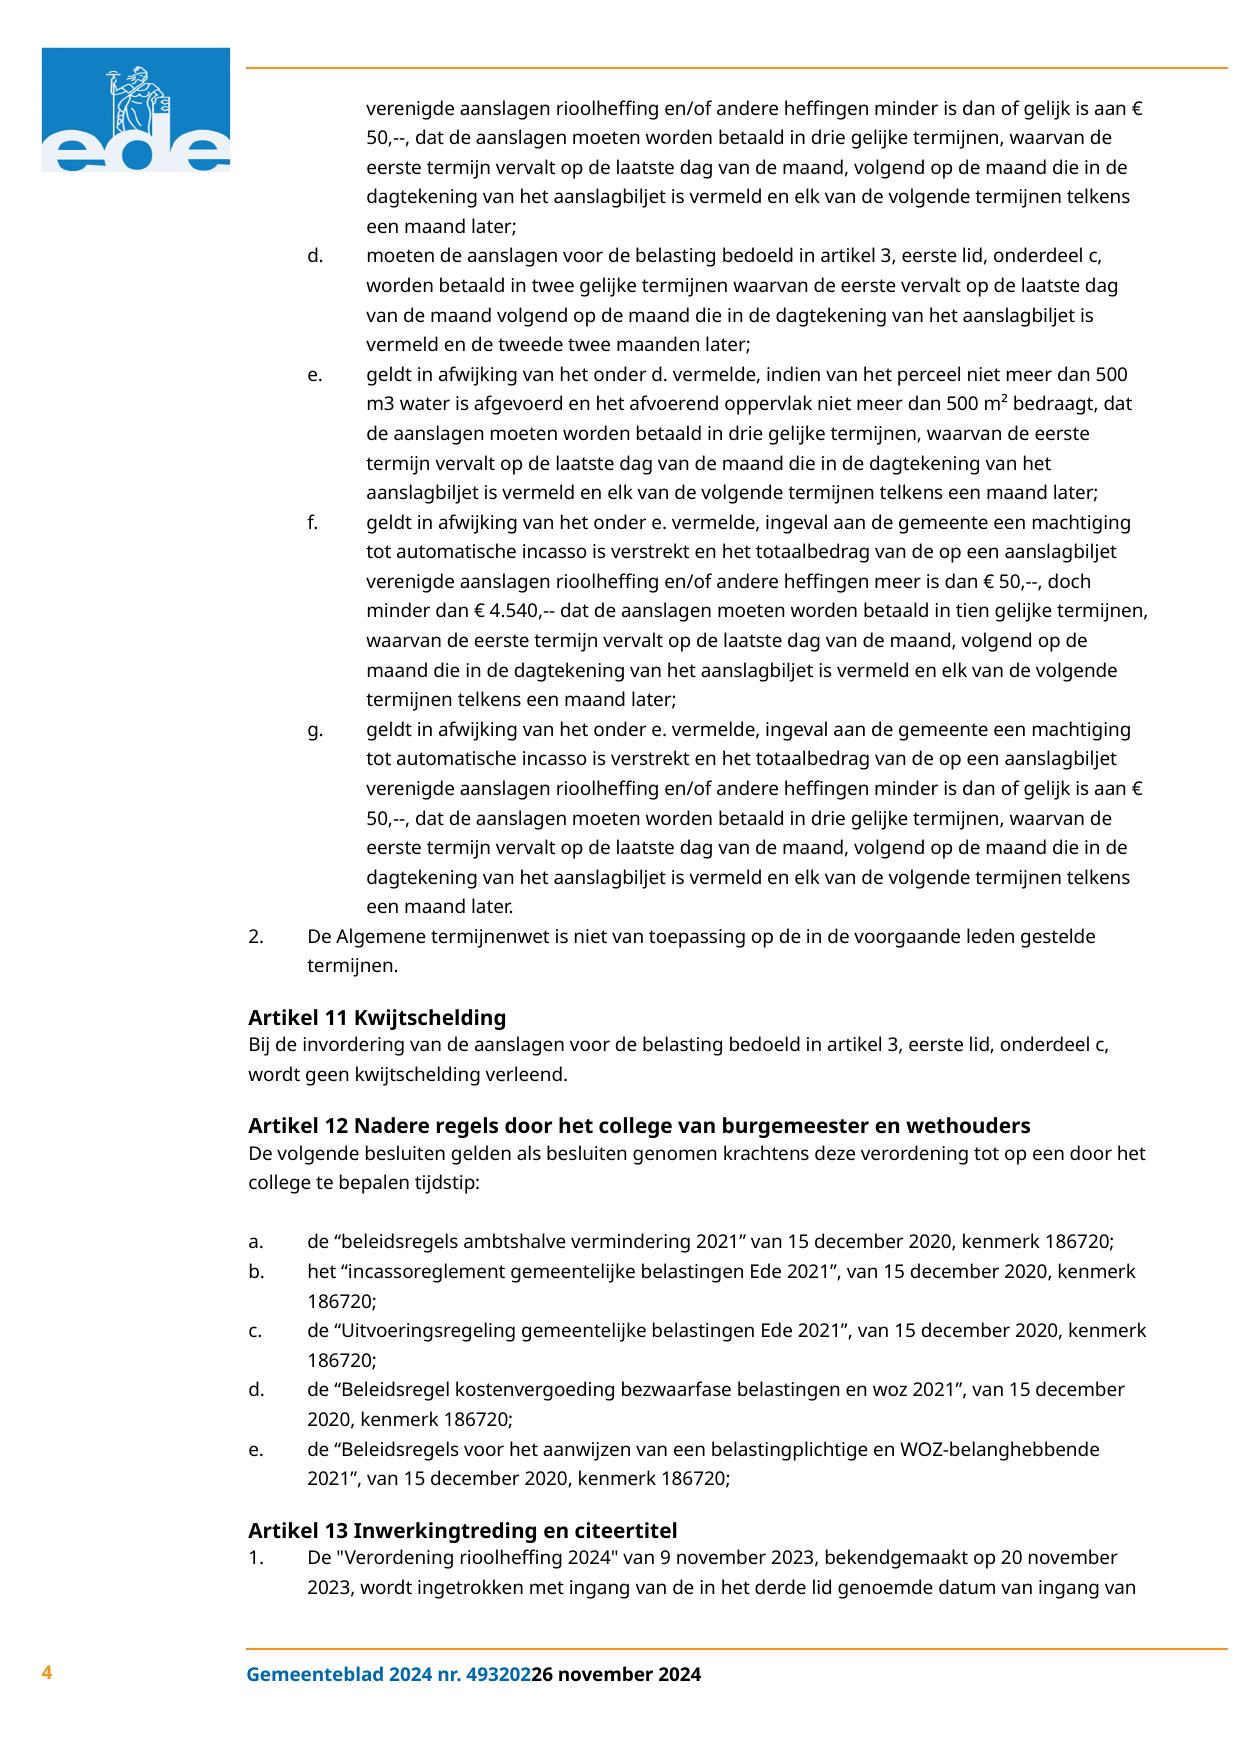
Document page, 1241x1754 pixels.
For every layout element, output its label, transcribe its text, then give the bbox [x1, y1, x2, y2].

list de “Uitvoeringsregeling gemeentelijke belastingen Ede 2021”, van 15 december 2020, kenmerk 186720; [248, 1317, 1152, 1373]
list het “incassoreglement gemeentelijke belastingen Ede 2021”, van 15 december 2020, kenmerk 186720; [248, 1258, 1152, 1314]
text Artikel 11 Kwijtschelding [248, 1003, 1152, 1032]
picture [41, 47, 231, 172]
list de “Beleidsregel kostenvergoeding bezwaarfase belastingen en woz 2021”, van 15 december 2020, kenmerk 186720; [248, 1377, 1152, 1432]
text Bij de invordering van de aanslagen voor de belasting bedoeld in artikel 3, eerste lid, onderdeel c, wordt geen kwijtschelding verleend. [248, 1032, 1152, 1087]
list moeten de aanslagen voor de belasting bedoeld in artikel 3, eerste lid, onderdeel c, worden betaald in twee gelijke termijnen waarvan de eerste vervalt op de laatste dag van de maand volgend op de maand die in de dagtekening van het aanslagbiljet is vermeld en de tweede twee maanden later; [307, 243, 1152, 357]
text Artikel 12 Nadere regels door het college van burgemeester en wethouders [248, 1112, 1152, 1140]
list geldt in afwijking van het onder d. vermelde, indien van het perceel niet meer dan 500 m3 water is afgevoerd en het afvoerend oppervlak niet meer dan 500 m² bedraagt, dat de aanslagen moeten worden betaald in drie gelijke termijnen, waarvan de eerste termijn vervalt op de laatste dag van de maand die in de dagtekening van het aanslagbiljet is vermeld en elk van de volgende termijnen telkens een maand later; [307, 361, 1152, 505]
text Artikel 13 Inwerkingtreding en citeertitel [248, 1516, 1152, 1544]
list de “beleidsregels ambtshalve vermindering 2021” van 15 december 2020, kenmerk 186720; [248, 1229, 1152, 1254]
list de “Beleidsregels voor het aanwijzen van een belastingplichtige en WOZ-belanghebbende 2021”, van 15 december 2020, kenmerk 186720; [248, 1436, 1152, 1491]
list verenigde aanslagen rioolheffing en/of andere heffingen minder is dan of gelijk is aan € 50,--, dat de aanslagen moeten worden betaald in drie gelijke termijnen, waarvan de eerste termijn vervalt op de laatste dag van de maand, volgend op de maand die in de dagtekening van het aanslagbiljet is vermeld en elk van de volgende termijnen telkens een maand later; [307, 95, 1152, 239]
list geldt in afwijking van het onder e. vermelde, ingeval aan de gemeente een machtiging tot automatische incasso is verstrekt en het totaalbedrag van de op een aanslagbiljet verenigde aanslagen rioolheffing en/of andere heffingen minder is dan of gelijk is aan € 50,--, dat de aanslagen moeten worden betaald in drie gelijke termijnen, waarvan de eerste termijn vervalt op de laatste dag van de maand, volgend op de maand die in de dagtekening van het aanslagbiljet is vermeld en elk van de volgende termijnen telkens een maand later. [307, 716, 1152, 919]
list geldt in afwijking van het onder e. vermelde, ingeval aan de gemeente een machtiging tot automatische incasso is verstrekt en het totaalbedrag van de op een aanslagbiljet verenigde aanslagen rioolheffing en/of andere heffingen meer is dan € 50,--, doch minder dan € 4.540,-- dat de aanslagen moeten worden betaald in tien gelijke termijnen, waarvan de eerste termijn vervalt op de laatste dag van de maand, volgend op de maand die in de dagtekening van het aanslagbiljet is vermeld en elk van de volgende termijnen telkens een maand later; [307, 509, 1152, 712]
list De Algemene termijnenwet is niet van toepassing op de in de voorgaande leden gestelde termijnen. [248, 923, 1152, 978]
text De volgende besluiten gelden als besluiten genomen krachtens deze verordening tot op een door het college te bepalen tijdstip: [248, 1140, 1152, 1195]
list De "Verordening rioolheffing 2024" van 9 november 2023, bekendgemaakt op 20 november 2023, wordt ingetrokken met ingang van de in het derde lid genoemde datum van ingang van [248, 1544, 1152, 1599]
